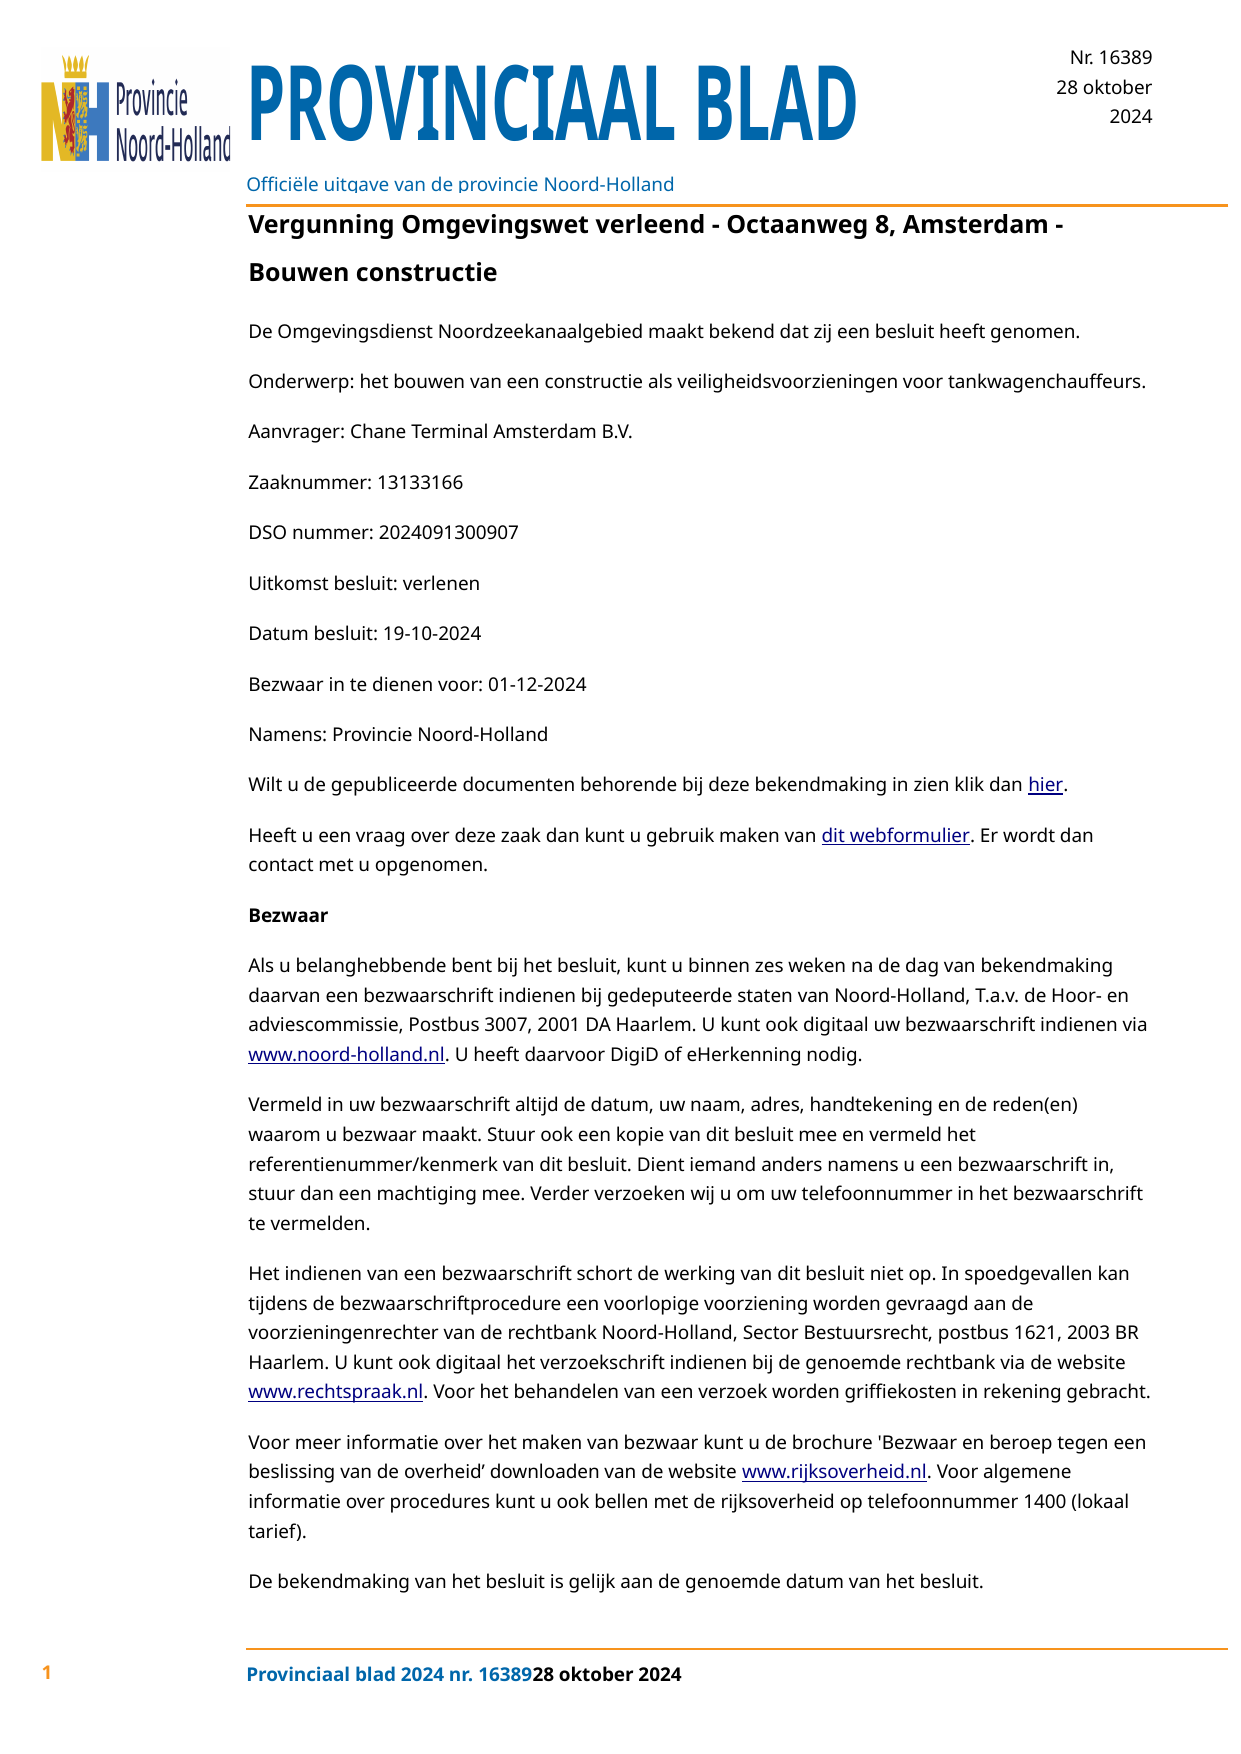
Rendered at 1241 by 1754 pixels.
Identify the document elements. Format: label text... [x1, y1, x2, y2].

text Onderwerp: het bouwen van een constructie als veiligheidsvoorzieningen voor tankwagenchauffeurs. [248, 368, 1152, 394]
text Vergunning Omgevingswet verleend - Octaanweg 8, Amsterdam - Bouwen constructie [248, 207, 1152, 288]
text Heeft u een vraag over deze zaak dan kunt u gebruik maken van dit webformulier. Er wordt dan contact met u opgenomen. [248, 822, 1152, 877]
text Zaaknummer: 13133166 [248, 469, 1152, 495]
text DSO nummer: 2024091300907 [248, 519, 1152, 545]
text Het indienen van een bezwaarschrift schort de werking van dit besluit niet op. In spoedgevallen kan tijdens de bezwaarschriftprocedure een voorlopige voorziening worden gevraagd aan de voorzieningenrechter van de rechtbank Noord-Holland, Sector Bestuursrecht, postbus 1621, 2003 BR Haarlem. U kunt ook digitaal het verzoekschrift indienen bij de genoemde rechtbank via de website www.rechtspraak.nl. Voor het behandelen van een verzoek worden griffiekosten in rekening gebracht. [248, 1260, 1152, 1404]
text Wilt u de gepubliceerde documenten behorende bij deze bekendmaking in zien klik dan hier. [248, 772, 1152, 797]
text Vermeld in uw bezwaarschrift altijd de datum, uw naam, adres, handtekening en de reden(en) waarom u bezwaar maakt. Stuur ook een kopie van dit besluit mee en vermeld het referentienummer/kenmerk van dit besluit. Dient iemand anders namens u een bezwaarschrift in, stuur dan een machtiging mee. Verder verzoeken wij u om uw telefoonnummer in het bezwaarschrift te vermelden. [248, 1092, 1152, 1236]
text Uitkomst besluit: verlenen [248, 570, 1152, 596]
text Voor meer informatie over het maken van bezwaar kunt u de brochure 'Bezwaar en beroep tegen een beslissing van de overheid’ downloaden van de website www.rijksoverheid.nl. Voor algemene informatie over procedures kunt u ook bellen met de rijksoverheid op telefoonnummer 1400 (lokaal tarief). [248, 1429, 1152, 1544]
text Datum besluit: 19-10-2024 [248, 620, 1152, 646]
text Aanvrager: Chane Terminal Amsterdam B.V. [248, 419, 1152, 444]
text Namens: Provincie Noord-Holland [248, 721, 1152, 747]
picture [41, 47, 231, 172]
text De Omgevingsdienst Noordzeekanaalgebied maakt bekend dat zij een besluit heeft genomen. [248, 318, 1152, 344]
text Bezwaar [248, 902, 1152, 928]
text Als u belanghebbende bent bij het besluit, kunt u binnen zes weken na de dag van bekendmaking daarvan een bezwaarschrift indienen bij gedeputeerde staten van Noord-Holland, T.a.v. de Hoor- en adviescommissie, Postbus 3007, 2001 DA Haarlem. U kunt ook digitaal uw bezwaarschrift indienen via www.noord-holland.nl. U heeft daarvoor DigiD of eHerkenning nodig. [248, 952, 1152, 1067]
text De bekendmaking van het besluit is gelijk aan de genoemde datum van het besluit. [248, 1568, 1152, 1594]
text Bezwaar in te dienen voor: 01-12-2024 [248, 671, 1152, 697]
